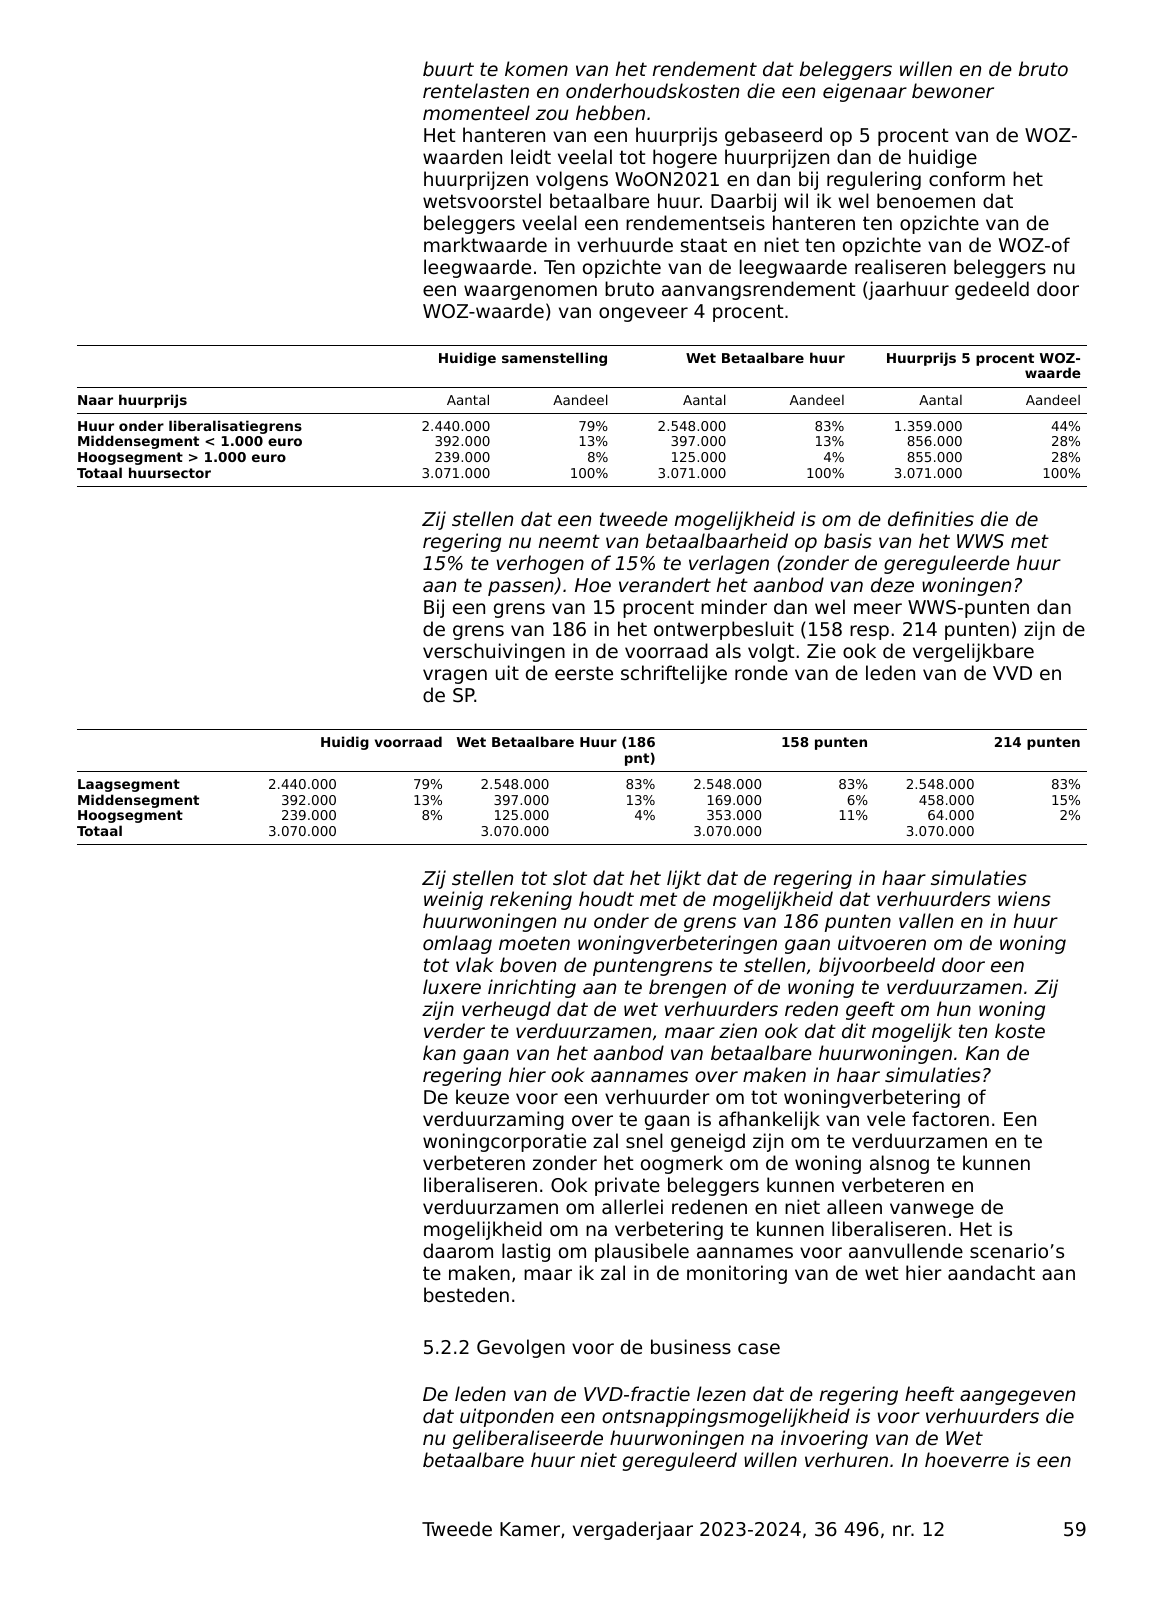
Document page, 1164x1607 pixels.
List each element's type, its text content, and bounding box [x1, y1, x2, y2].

table_cell Laagsegment [77, 772, 236, 792]
table_cell 3.070.000 [661, 824, 768, 844]
table_cell 28% [969, 434, 1087, 450]
table_cell Totaal [77, 824, 236, 844]
table_cell 169.000 [661, 792, 768, 808]
text Zij stellen dat een tweede mogelijkheid is om de definities die de regering nu neemt van betaalbaarheid op basis van het WWS met 15% te verhogen of 15% te verlagen (zonder de gereguleerde huur aan te passen). Hoe verandert het aanbod van deze woningen? [422, 509, 1087, 597]
text De leden van de VVD-fractie lezen dat de regering heeft aangegeven dat uitponden een ontsnappingsmogelijkheid is voor verhuurders die nu geliberaliseerde huurwoningen na invoering van de Wet betaalbare huur niet gereguleerd willen verhuren. In hoeverre is een [422, 1384, 1087, 1472]
table_cell 100% [969, 466, 1087, 486]
table_cell 6% [768, 792, 874, 808]
table_cell 353.000 [661, 808, 768, 824]
table_cell Aandeel [732, 388, 850, 413]
table_cell 2.548.000 [449, 772, 555, 792]
table_cell Huur onder liberalisatiegrens [77, 414, 378, 434]
table_cell Naar huurprijs [77, 388, 378, 413]
table_header Wet Betaalbare Huur (186 pnt) [449, 730, 661, 771]
table_cell 8% [496, 450, 614, 466]
table_cell 855.000 [850, 450, 968, 466]
table_cell 856.000 [850, 434, 968, 450]
table_header 158 punten [661, 730, 874, 771]
table_cell 2.548.000 [874, 772, 980, 792]
table_cell 13% [496, 434, 614, 450]
table_cell Totaal huursector [77, 466, 378, 486]
table_cell 28% [969, 450, 1087, 466]
table_cell 2.440.000 [236, 772, 342, 792]
table_cell 2.548.000 [661, 772, 768, 792]
table_cell 13% [732, 434, 850, 450]
table_cell 83% [768, 772, 874, 792]
table_cell Aantal [850, 388, 968, 413]
table_cell Middensegment < 1.000 euro [77, 434, 378, 450]
table_header Huidige samenstelling [378, 346, 614, 387]
table_cell 13% [343, 792, 449, 808]
table_cell 2.440.000 [378, 414, 496, 434]
table_cell 79% [343, 772, 449, 792]
table_cell 239.000 [236, 808, 342, 824]
table_cell 3.071.000 [614, 466, 732, 486]
table_header 214 punten [874, 730, 1087, 771]
table_cell 3.071.000 [850, 466, 968, 486]
table_cell 83% [980, 772, 1087, 792]
table_cell Hoogsegment > 1.000 euro [77, 450, 378, 466]
table_cell 3.071.000 [378, 466, 496, 486]
table_cell 100% [732, 466, 850, 486]
table_cell 8% [343, 808, 449, 824]
table_cell Aandeel [969, 388, 1087, 413]
table_cell 2.548.000 [614, 414, 732, 434]
table_cell [980, 824, 1087, 844]
table_cell 239.000 [378, 450, 496, 466]
table_cell Aantal [614, 388, 732, 413]
table_cell 79% [496, 414, 614, 434]
table_cell 1.359.000 [850, 414, 968, 434]
table_cell 2% [980, 808, 1087, 824]
text Het hanteren van een huurprijs gebaseerd op 5 procent van de WOZ-waarden leidt veelal tot hogere huurprijzen dan de huidige huurprijzen volgens WoON2021 en dan bij regulering conform het wetsvoorstel betaalbare huur. Daarbij wil ik wel benoemen dat beleggers veelal een rendementseis hanteren ten opzichte van de marktwaarde in verhuurde staat en niet ten opzichte van de WOZ-of leegwaarde. Ten opzichte van de leegwaarde realiseren beleggers nu een waargenomen bruto aanvangsrendement (jaarhuur gedeeld door WOZ-waarde) van ongeveer 4 procent. [422, 125, 1087, 323]
text Bij een grens van 15 procent minder dan wel meer WWS-punten dan de grens van 186 in het ontwerpbesluit (158 resp. 214 punten) zijn de verschuivingen in de voorraad als volgt. Zie ook de vergelijkbare vragen uit de eerste schriftelijke ronde van de leden van de VVD en de SP. [422, 597, 1087, 707]
table_cell Aandeel [496, 388, 614, 413]
text buurt te komen van het rendement dat beleggers willen en de bruto rentelasten en onderhoudskosten die een eigenaar bewoner momenteel zou hebben. [422, 59, 1087, 125]
table_cell 100% [496, 466, 614, 486]
table_header Huidig voorraad [236, 730, 449, 771]
table_cell 83% [732, 414, 850, 434]
table_cell 3.070.000 [449, 824, 555, 844]
table_header [77, 730, 236, 771]
table_cell 13% [555, 792, 661, 808]
table_cell 125.000 [614, 450, 732, 466]
table_cell [555, 824, 661, 844]
table_cell 83% [555, 772, 661, 792]
table_cell 15% [980, 792, 1087, 808]
table_cell 64.000 [874, 808, 980, 824]
table_cell 4% [555, 808, 661, 824]
table_header [77, 346, 378, 387]
table_cell 125.000 [449, 808, 555, 824]
table_cell 3.070.000 [236, 824, 342, 844]
table_cell 392.000 [236, 792, 342, 808]
table_cell [343, 824, 449, 844]
table_cell 397.000 [614, 434, 732, 450]
table_cell 392.000 [378, 434, 496, 450]
table_cell Middensegment [77, 792, 236, 808]
table_cell 458.000 [874, 792, 980, 808]
table_cell Hoogsegment [77, 808, 236, 824]
subtitle 5.2.2 Gevolgen voor de business case [422, 1337, 1087, 1359]
table_cell 11% [768, 808, 874, 824]
table_cell Aantal [378, 388, 496, 413]
text De keuze voor een verhuurder om tot woningverbetering of verduurzaming over te gaan is afhankelijk van vele factoren. Een woningcorporatie zal snel geneigd zijn om te verduurzamen en te verbeteren zonder het oogmerk om de woning alsnog te kunnen liberaliseren. Ook private beleggers kunnen verbeteren en verduurzamen om allerlei redenen en niet alleen vanwege de mogelijkheid om na verbetering te kunnen liberaliseren. Het is daarom lastig om plausibele aannames voor aanvullende scenario’s te maken, maar ik zal in de monitoring van de wet hier aandacht aan besteden. [422, 1087, 1087, 1307]
table_header Wet Betaalbare huur [614, 346, 850, 387]
table_cell [768, 824, 874, 844]
table_cell 3.070.000 [874, 824, 980, 844]
table_cell 44% [969, 414, 1087, 434]
table_cell 397.000 [449, 792, 555, 808]
table_cell 4% [732, 450, 850, 466]
text Zij stellen tot slot dat het lijkt dat de regering in haar simulaties weinig rekening houdt met de mogelijkheid dat verhuurders wiens huurwoningen nu onder de grens van 186 punten vallen en in huur omlaag moeten woningverbeteringen gaan uitvoeren om de woning tot vlak boven de puntengrens te stellen, bijvoorbeeld door een luxere inrichting aan te brengen of de woning te verduurzamen. Zij zijn verheugd dat de wet verhuurders reden geeft om hun woning verder te verduurzamen, maar zien ook dat dit mogelijk ten koste kan gaan van het aanbod van betaalbare huurwoningen. Kan de regering hier ook aannames over maken in haar simulaties? [422, 867, 1087, 1087]
table_header Huurprijs 5 procent WOZ-waarde [850, 346, 1087, 387]
